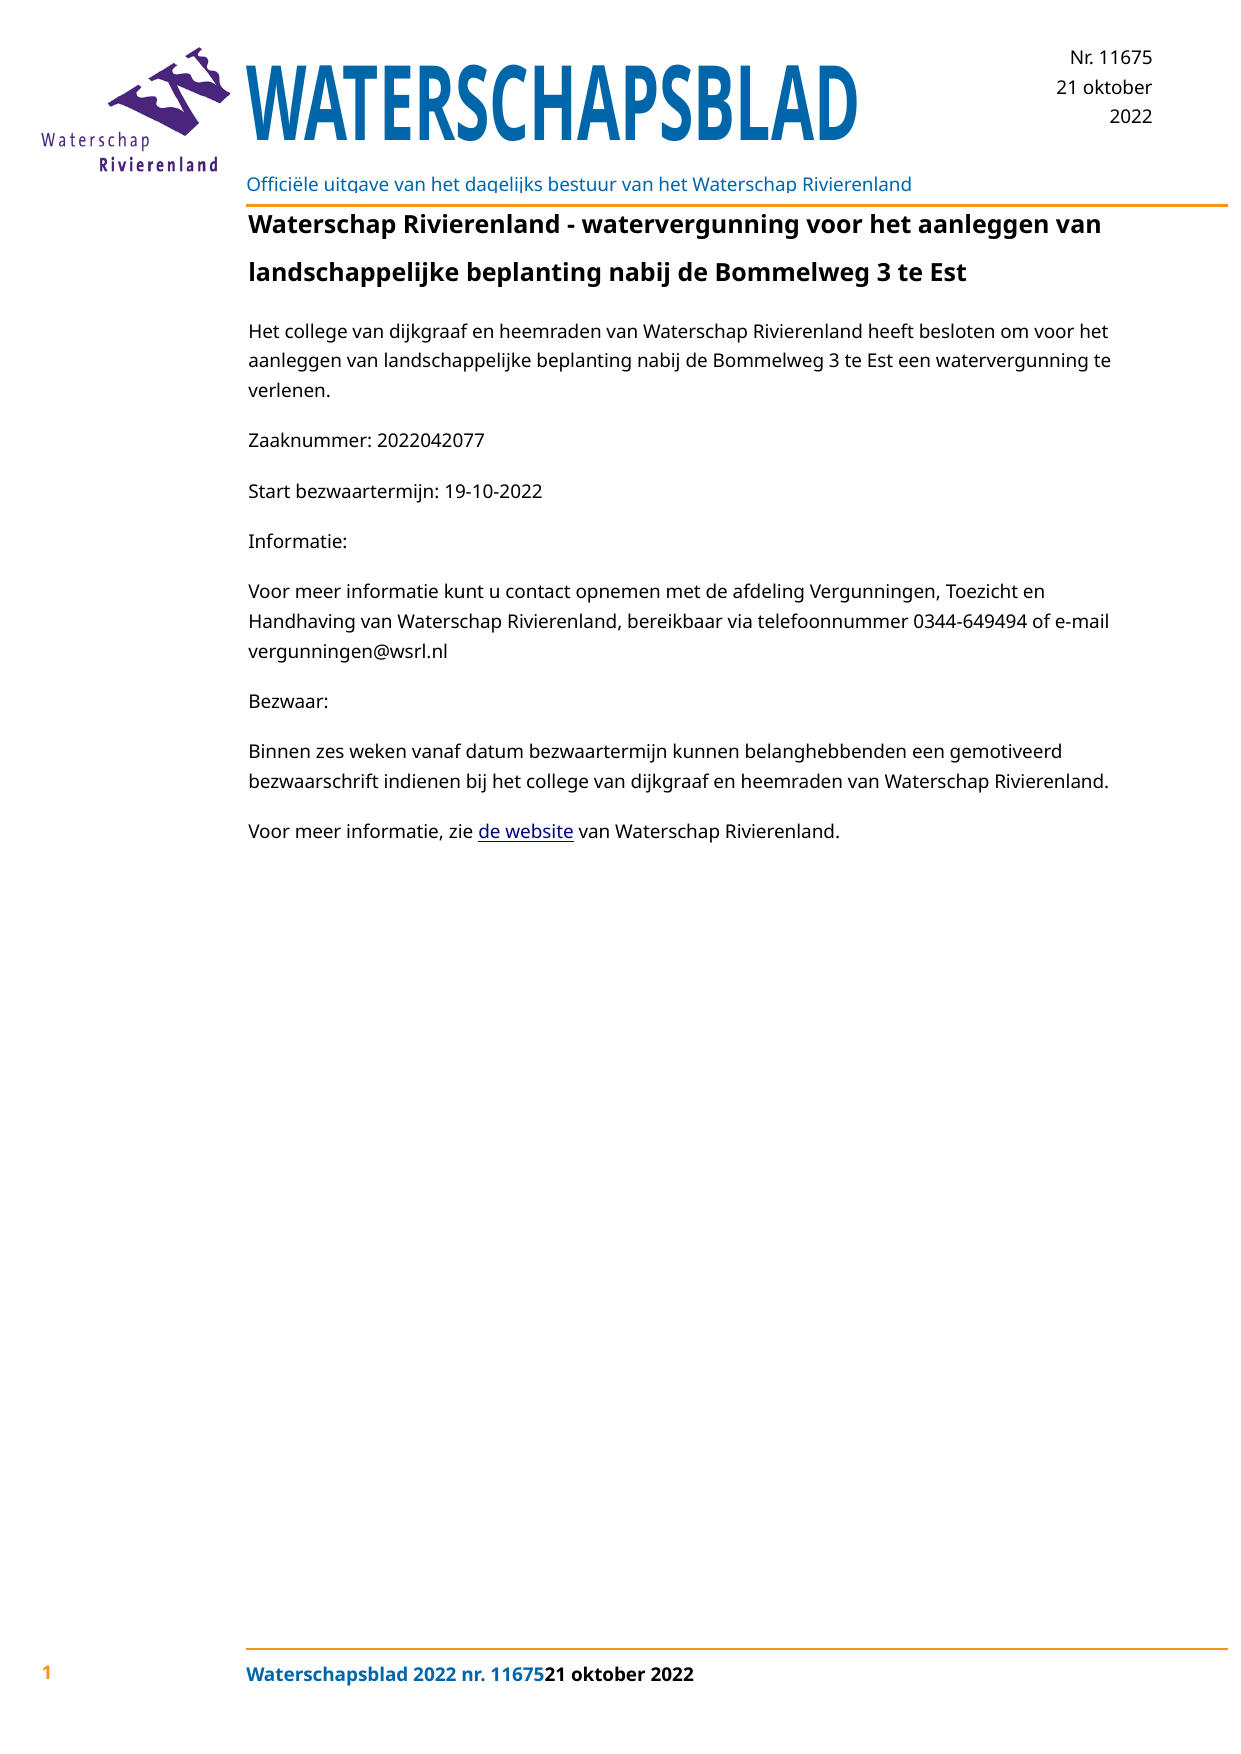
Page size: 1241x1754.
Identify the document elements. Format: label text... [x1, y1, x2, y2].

text Voor meer informatie kunt u contact opnemen met de afdeling Vergunningen, Toezicht en Handhaving van Waterschap Rivierenland, bereikbaar via telefoonnummer 0344-649494 of e-mail vergunningen@wsrl.nl [248, 579, 1152, 664]
text Het college van dijkgraaf en heemraden van Waterschap Rivierenland heeft besloten om voor het aanleggen van landschappelijke beplanting nabij de Bommelweg 3 te Est een watervergunning te verlenen. [248, 318, 1152, 403]
picture [41, 47, 231, 172]
text Binnen zes weken vanaf datum bezwaartermijn kunnen belanghebbenden een gemotiveerd bezwaarschrift indienen bij het college van dijkgraaf en heemraden van Waterschap Rivierenland. [248, 739, 1152, 794]
text Start bezwaartermijn: 19-10-2022 [248, 478, 1152, 504]
text Zaaknummer: 2022042077 [248, 427, 1152, 453]
text Waterschap Rivierenland - watervergunning voor het aanleggen van landschappelijke beplanting nabij de Bommelweg 3 te Est [248, 207, 1152, 288]
text Informatie: [248, 528, 1152, 554]
text Voor meer informatie, zie de website van Waterschap Rivierenland. [248, 819, 1152, 844]
text Bezwaar: [248, 688, 1152, 714]
